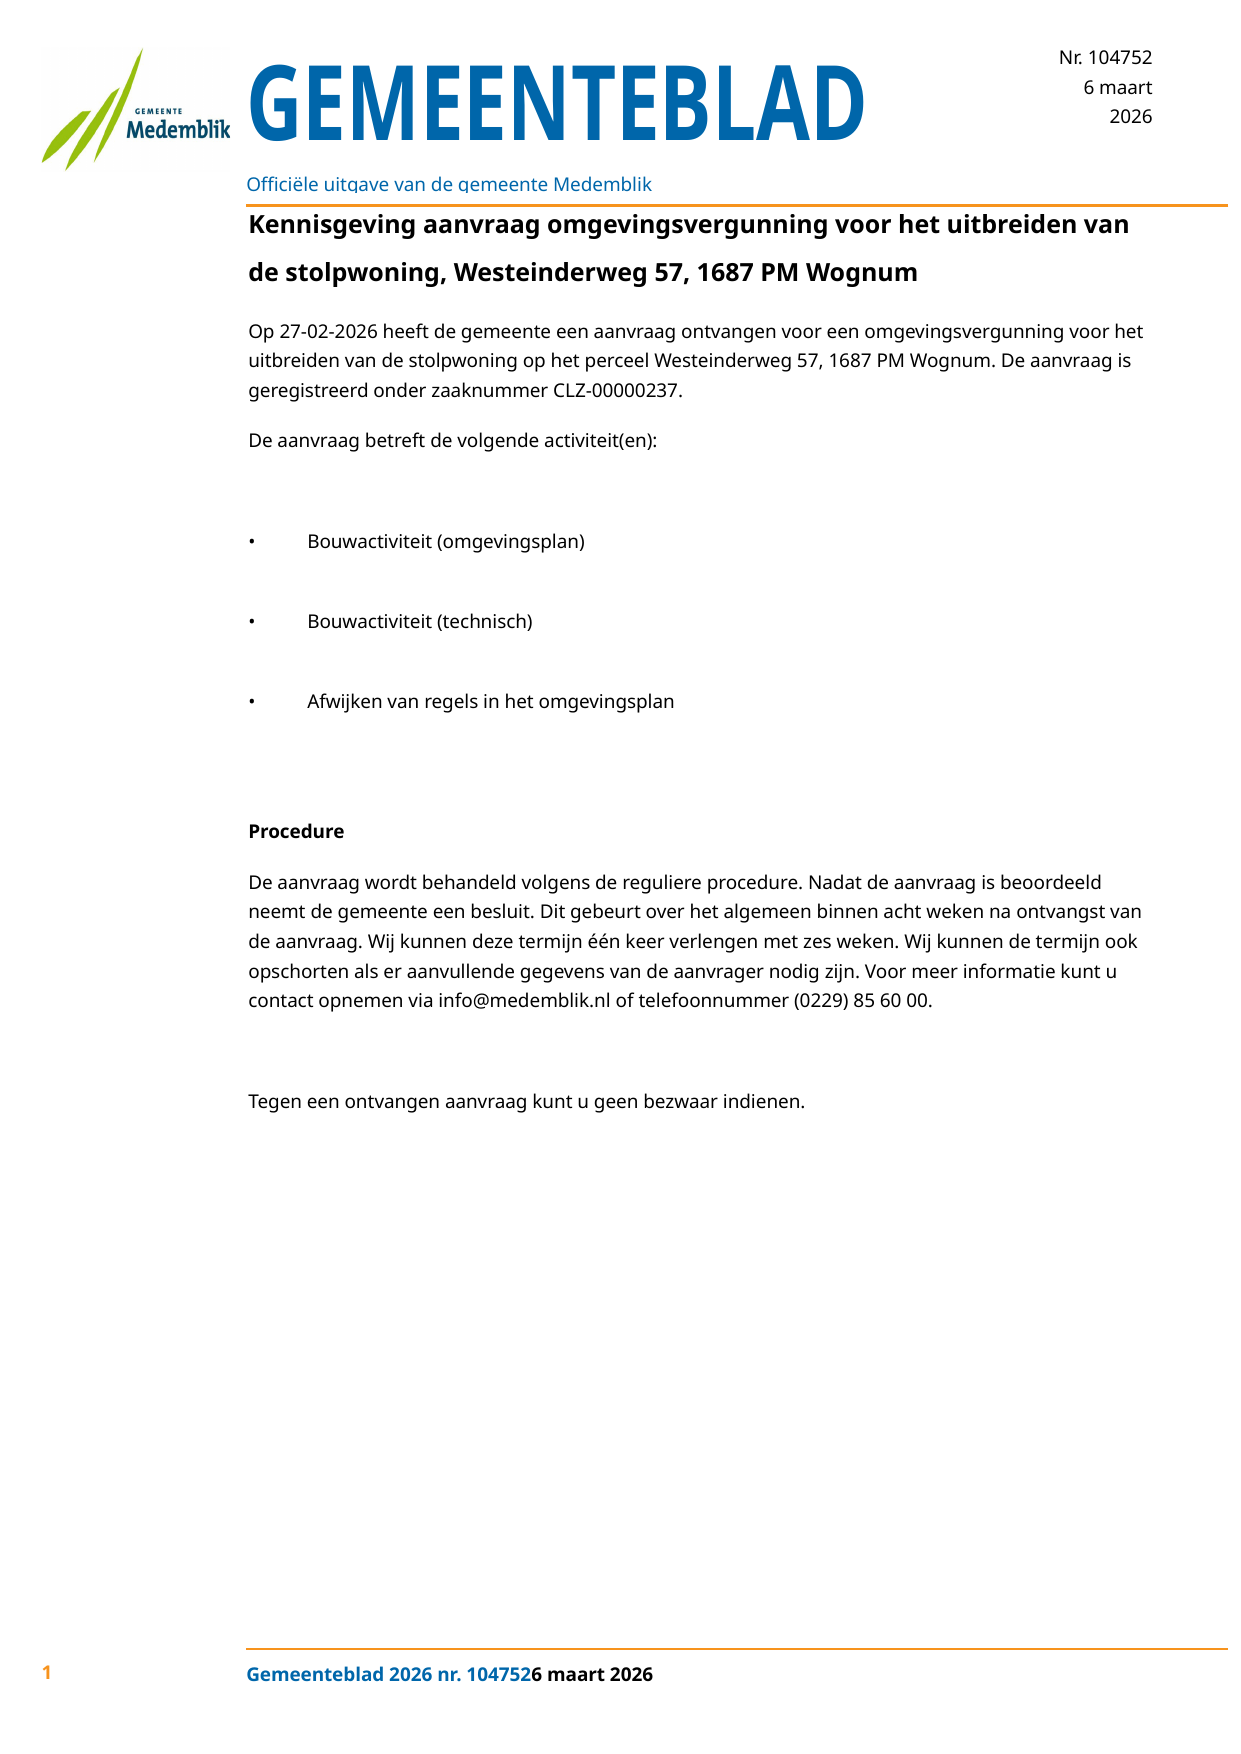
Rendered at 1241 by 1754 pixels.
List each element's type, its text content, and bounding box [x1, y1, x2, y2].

list Afwijken van regels in het omgevingsplan [248, 688, 1152, 714]
list Bouwactiviteit (omgevingsplan) [248, 528, 1152, 554]
text De aanvraag betreft de volgende activiteit(en): [248, 427, 1152, 453]
text Op 27-02-2026 heeft de gemeente een aanvraag ontvangen voor een omgevingsvergunning voor het uitbreiden van de stolpwoning op het perceel Westeinderweg 57, 1687 PM Wognum. De aanvraag is geregistreerd onder zaaknummer CLZ-00000237. [248, 318, 1152, 403]
text Tegen een ontvangen aanvraag kunt u geen bezwaar indienen. [248, 1088, 1152, 1114]
text De aanvraag wordt behandeld volgens de reguliere procedure. Nadat de aanvraag is beoordeeld neemt de gemeente een besluit. Dit gebeurt over het algemeen binnen acht weken na ontvangst van de aanvraag. Wij kunnen deze termijn één keer verlengen met zes weken. Wij kunnen de termijn ook opschorten als er aanvullende gegevens van de aanvrager nodig zijn. Voor meer informatie kunt u contact opnemen via info@medemblik.nl of telefoonnummer (0229) 85 60 00. [248, 869, 1152, 1013]
list Bouwactiviteit (technisch) [248, 608, 1152, 634]
picture [41, 47, 231, 172]
text Procedure [248, 819, 1152, 844]
text Kennisgeving aanvraag omgevingsvergunning voor het uitbreiden van de stolpwoning, Westeinderweg 57, 1687 PM Wognum [248, 207, 1152, 288]
